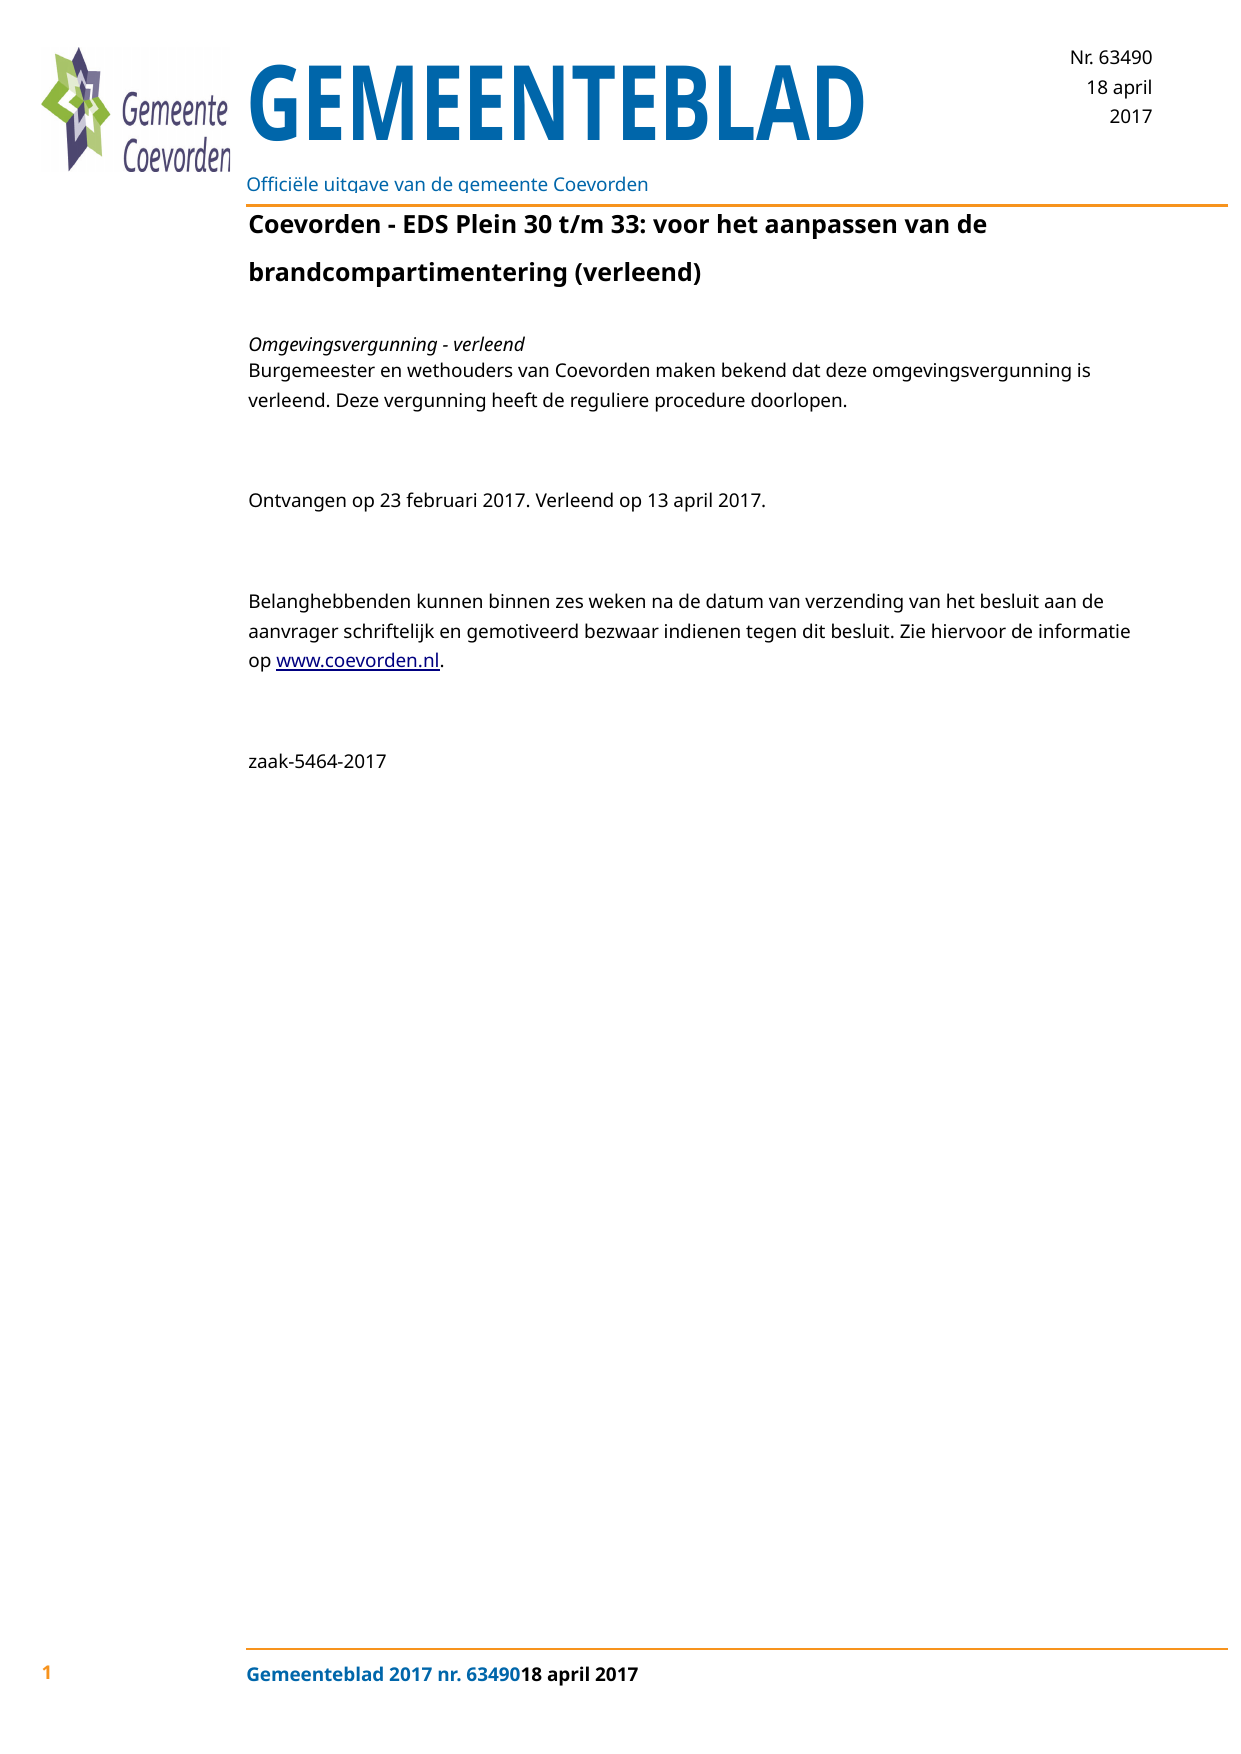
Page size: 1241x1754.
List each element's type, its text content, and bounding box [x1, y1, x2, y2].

text zaak-5464-2017 [248, 748, 1152, 774]
text Coevorden - EDS Plein 30 t/m 33: voor het aanpassen van de brandcompartimentering (verleend) [248, 207, 1152, 288]
text Ontvangen op 23 februari 2017. Verleend op 13 april 2017. [248, 488, 1152, 513]
text Belanghebbenden kunnen binnen zes weken na de datum van verzending van het besluit aan de aanvrager schriftelijk en gemotiveerd bezwaar indienen tegen dit besluit. Zie hiervoor de informatie op www.coevorden.nl. [248, 588, 1152, 673]
text Omgevingsvergunning - verleend [248, 331, 1152, 357]
text Burgemeester en wethouders van Coevorden maken bekend dat deze omgevingsvergunning is verleend. Deze vergunning heeft de reguliere procedure doorlopen. [248, 357, 1152, 412]
picture [41, 47, 231, 172]
